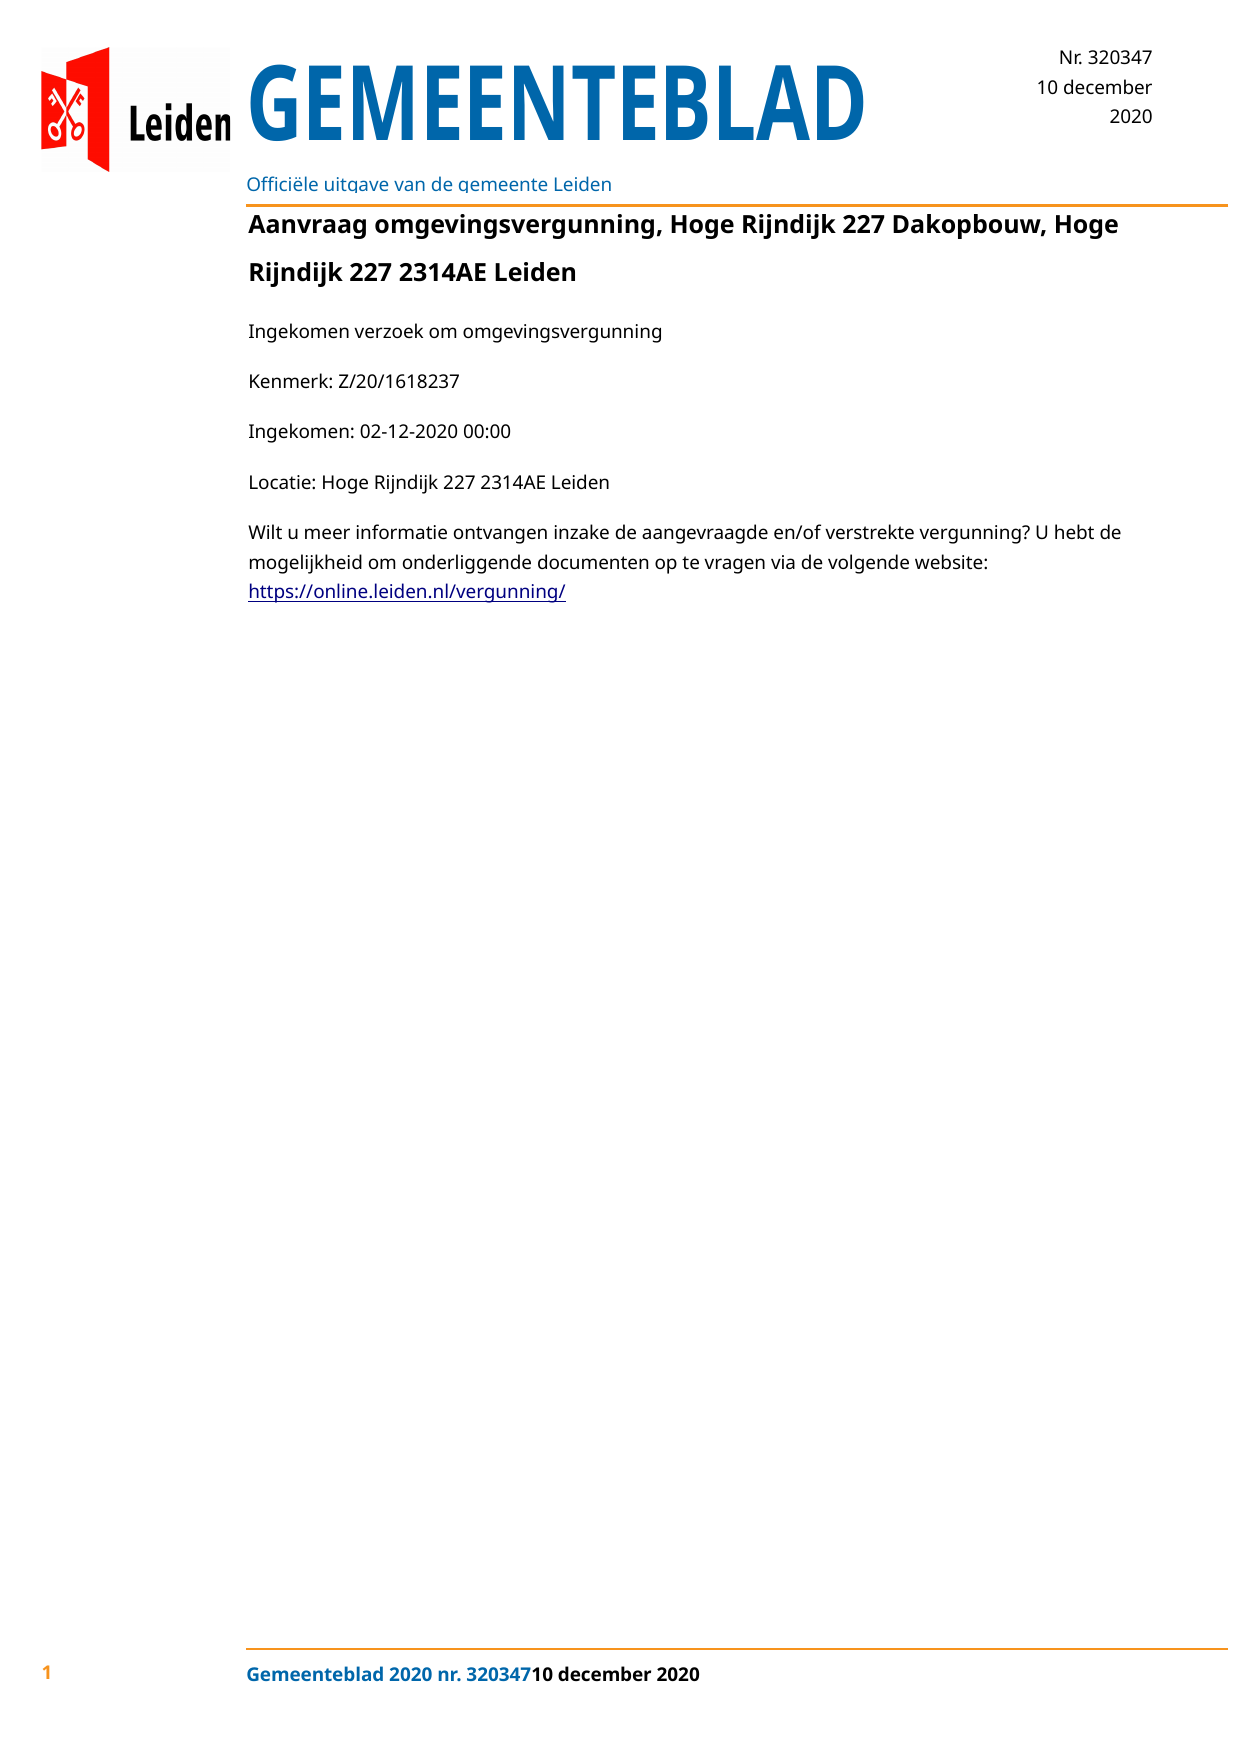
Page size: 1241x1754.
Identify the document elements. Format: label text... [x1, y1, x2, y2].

text Kenmerk: Z/20/1618237 [248, 368, 1152, 394]
picture [41, 47, 231, 172]
text Aanvraag omgevingsvergunning, Hoge Rijndijk 227 Dakopbouw, Hoge Rijndijk 227 2314AE Leiden [248, 207, 1152, 288]
text Locatie: Hoge Rijndijk 227 2314AE Leiden [248, 469, 1152, 495]
text Ingekomen: 02-12-2020 00:00 [248, 419, 1152, 444]
text Wilt u meer informatie ontvangen inzake de aangevraagde en/of verstrekte vergunning? U hebt de mogelijkheid om onderliggende documenten op te vragen via de volgende website: https://online.leiden.nl/vergunning/ [248, 519, 1152, 604]
text Ingekomen verzoek om omgevingsvergunning [248, 318, 1152, 344]
